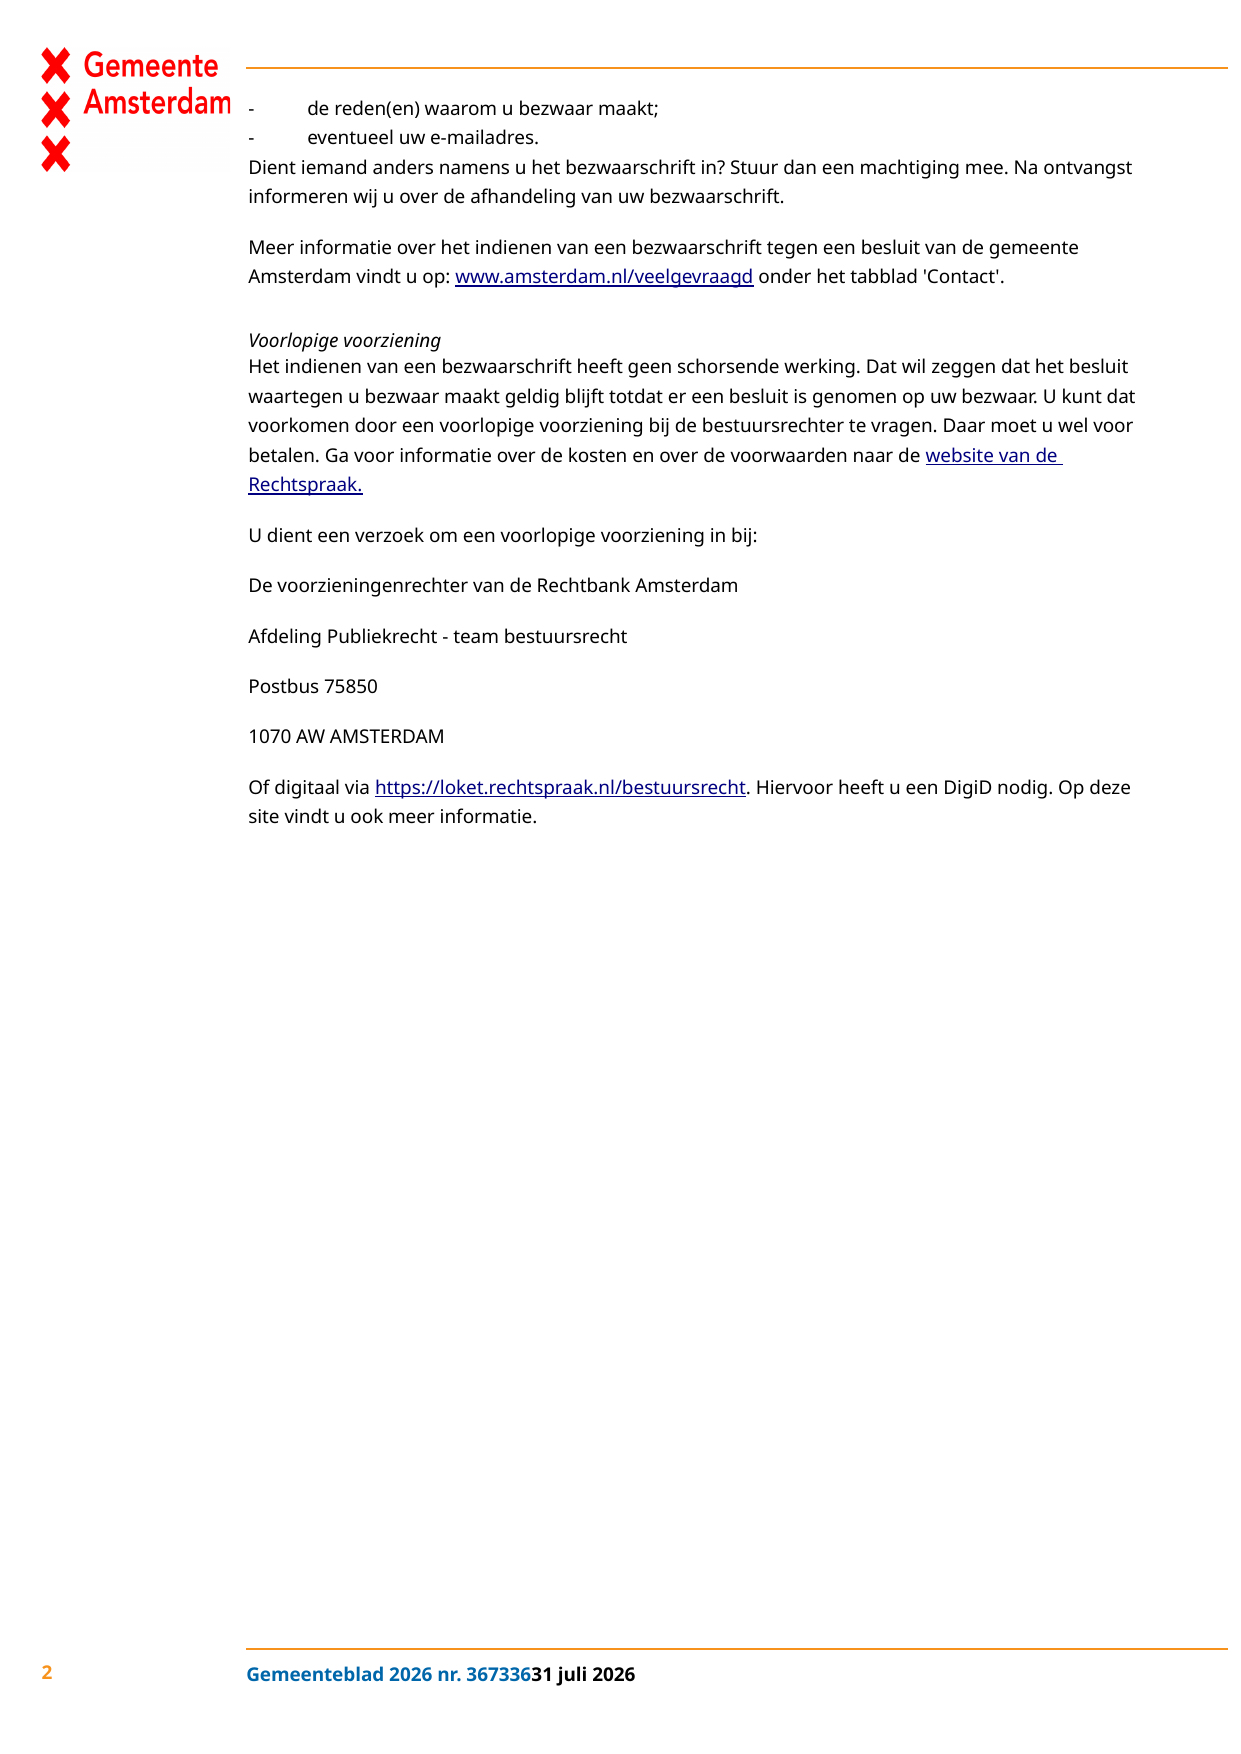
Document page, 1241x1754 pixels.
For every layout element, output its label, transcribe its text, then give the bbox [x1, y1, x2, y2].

text U dient een verzoek om een voorlopige voorziening in bij: [248, 522, 1152, 548]
picture [41, 47, 231, 172]
list de reden(en) waarom u bezwaar maakt; [248, 95, 1152, 121]
text Voorlopige voorziening [248, 327, 1152, 353]
text Meer informatie over het indienen van een bezwaarschrift tegen een besluit van de gemeente Amsterdam vindt u op: www.amsterdam.nl/veelgevraagd onder het tabblad 'Contact'. [248, 234, 1152, 289]
text De voorzieningenrechter van de Rechtbank Amsterdam [248, 572, 1152, 598]
text Of digitaal via https://loket.rechtspraak.nl/bestuursrecht. Hiervoor heeft u een DigiD nodig. Op deze site vindt u ook meer informatie. [248, 774, 1152, 829]
text Postbus 75850 [248, 673, 1152, 699]
text Afdeling Publiekrecht - team bestuursrecht [248, 623, 1152, 648]
text Dient iemand anders namens u het bezwaarschrift in? Stuur dan een machtiging mee. Na ontvangst informeren wij u over de afhandeling van uw bezwaarschrift. [248, 154, 1152, 209]
text Het indienen van een bezwaarschrift heeft geen schorsende werking. Dat wil zeggen dat het besluit waartegen u bezwaar maakt geldig blijft totdat er een besluit is genomen op uw bezwaar. U kunt dat voorkomen door een voorlopige voorziening bij de bestuursrechter te vragen. Daar moet u wel voor betalen. Ga voor informatie over de kosten en over de voorwaarden naar de website van de Rechtspraak. [248, 353, 1152, 497]
list eventueel uw e-mailadres. [248, 124, 1152, 150]
text 1070 AW AMSTERDAM [248, 724, 1152, 749]
